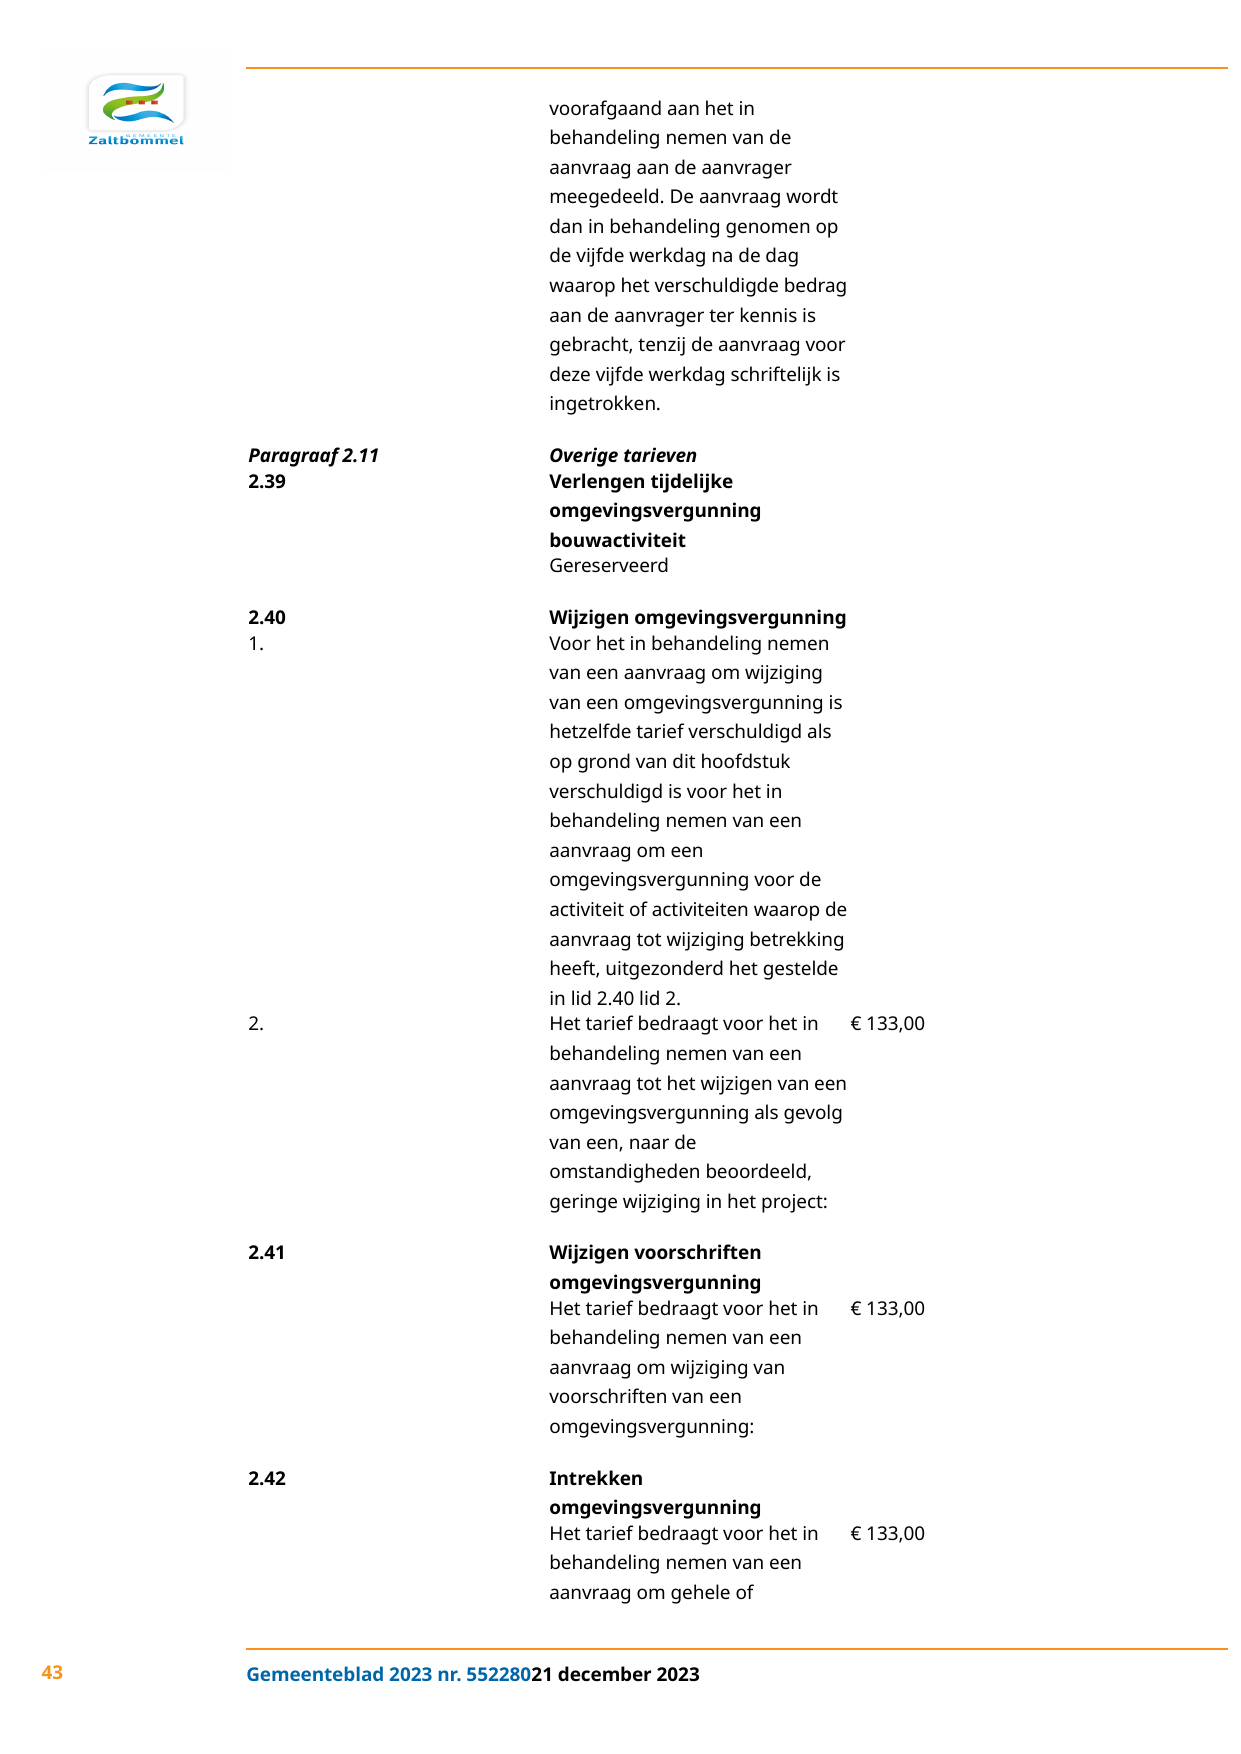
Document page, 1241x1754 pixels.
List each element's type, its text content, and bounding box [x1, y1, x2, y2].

table_cell 2.42 [248, 1465, 549, 1520]
table_cell [248, 1439, 549, 1465]
table_cell [850, 1465, 1152, 1520]
table_cell 2.41 [248, 1240, 549, 1295]
table_cell [850, 604, 1152, 630]
table_cell [850, 579, 1152, 604]
table_cell Paragraaf 2.11 [248, 442, 549, 468]
table_cell 2.40 [248, 604, 549, 630]
table_cell Overige tarieven [549, 442, 850, 468]
table_cell € 133,00 [850, 1295, 1152, 1439]
table_cell voorafgaand aan het in behandeling nemen van de aanvraag aan de aanvrager meegedeeld. De aanvraag wordt dan in behandeling genomen op de vijfde werkdag na de dag waarop het verschuldigde bedrag aan de aanvrager ter kennis is gebracht, tenzij de aanvraag voor deze vijfde werkdag schriftelijk is ingetrokken. [549, 95, 850, 416]
table_cell Gereserveerd [549, 553, 850, 578]
table_cell [248, 416, 549, 442]
table_cell Wijzigen voorschriften omgevingsvergunning [549, 1240, 850, 1295]
table_cell [248, 1520, 549, 1605]
table_cell [850, 1240, 1152, 1295]
table_cell [248, 1214, 549, 1239]
table_cell [850, 416, 1152, 442]
table_cell 2. [248, 1011, 549, 1214]
table_cell € 133,00 [850, 1011, 1152, 1214]
table_cell Het tarief bedraagt voor het in behandeling nemen van een aanvraag om gehele of [549, 1520, 850, 1605]
table_cell Voor het in behandeling nemen van een aanvraag om wijziging van een omgevingsvergunning is hetzelfde tarief verschuldigd als op grond van dit hoofdstuk verschuldigd is voor het in behandeling nemen van een aanvraag om een omgevingsvergunning voor de activiteit of activiteiten waarop de aanvraag tot wijziging betrekking heeft, uitgezonderd het gestelde in lid 2.40 lid 2. [549, 630, 850, 1011]
table_cell [549, 579, 850, 604]
table_cell [850, 1214, 1152, 1239]
table_cell [850, 442, 1152, 468]
table_cell Wijzigen omgevingsvergunning [549, 604, 850, 630]
table_cell [850, 468, 1152, 553]
table_cell [248, 95, 549, 416]
table_cell € 133,00 [850, 1520, 1152, 1605]
table_cell [549, 416, 850, 442]
picture [41, 47, 231, 172]
table_cell Het tarief bedraagt voor het in behandeling nemen van een aanvraag om wijziging van voorschriften van een omgevingsvergunning: [549, 1295, 850, 1439]
table_cell 2.39 [248, 468, 549, 553]
table_cell [248, 553, 549, 578]
table_cell [850, 553, 1152, 578]
table_cell [248, 1295, 549, 1439]
table_cell [850, 630, 1152, 1011]
table_cell [248, 579, 549, 604]
table_cell [850, 95, 1152, 416]
table_cell Het tarief bedraagt voor het in behandeling nemen van een aanvraag tot het wijzigen van een omgevingsvergunning als gevolg van een, naar de omstandigheden beoordeeld, geringe wijziging in het project: [549, 1011, 850, 1214]
table_cell 1. [248, 630, 549, 1011]
table_cell [850, 1439, 1152, 1465]
table_cell [549, 1439, 850, 1465]
table_cell Verlengen tijdelijke omgevingsvergunning bouwactiviteit [549, 468, 850, 553]
table_cell [549, 1214, 850, 1239]
table_cell Intrekken omgevingsvergunning [549, 1465, 850, 1520]
